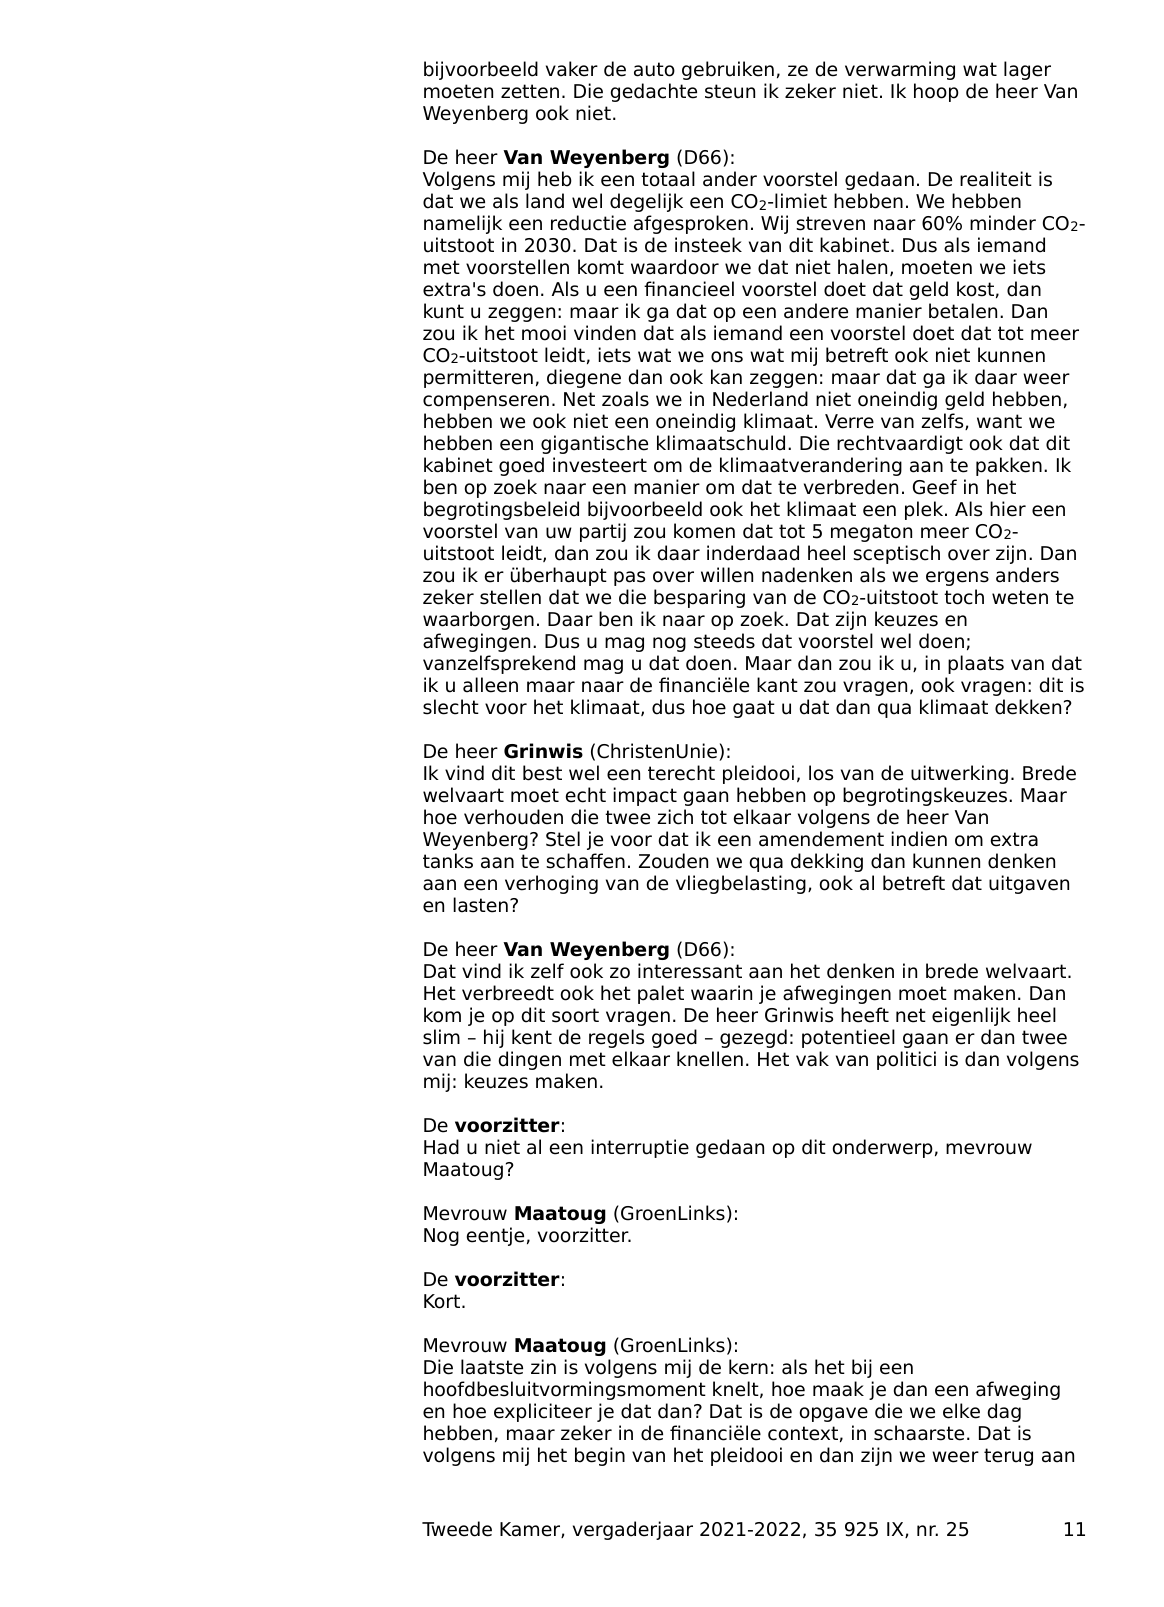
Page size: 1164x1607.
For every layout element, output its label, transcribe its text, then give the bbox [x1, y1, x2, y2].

text De heer Van Weyenberg (D66): [422, 147, 1087, 169]
text De voorzitter: [422, 1269, 1087, 1291]
text Nog eentje, voorzitter. [422, 1225, 1087, 1247]
text Mevrouw Maatoug (GroenLinks): [422, 1203, 1087, 1225]
text Volgens mij heb ik een totaal ander voorstel gedaan. De realiteit is dat we als land wel degelijk een CO2-limiet hebben. We hebben namelijk een reductie afgesproken. Wij streven naar 60% minder CO2-uitstoot in 2030. Dat is de insteek van dit kabinet. Dus als iemand met voorstellen komt waardoor we dat niet halen, moeten we iets extra's doen. Als u een financieel voorstel doet dat geld kost, dan kunt u zeggen: maar ik ga dat op een andere manier betalen. Dan zou ik het mooi vinden dat als iemand een voorstel doet dat tot meer CO2-uitstoot leidt, iets wat we ons wat mij betreft ook niet kunnen permitteren, diegene dan ook kan zeggen: maar dat ga ik daar weer compenseren. Net zoals we in Nederland niet oneindig geld hebben, hebben we ook niet een oneindig klimaat. Verre van zelfs, want we hebben een gigantische klimaatschuld. Die rechtvaardigt ook dat dit kabinet goed investeert om de klimaatverandering aan te pakken. Ik ben op zoek naar een manier om dat te verbreden. Geef in het begrotingsbeleid bijvoorbeeld ook het klimaat een plek. Als hier een voorstel van uw partij zou komen dat tot 5 megaton meer CO2-uitstoot leidt, dan zou ik daar inderdaad heel sceptisch over zijn. Dan zou ik er überhaupt pas over willen nadenken als we ergens anders zeker stellen dat we die besparing van de CO2-uitstoot toch weten te waarborgen. Daar ben ik naar op zoek. Dat zijn keuzes en afwegingen. Dus u mag nog steeds dat voorstel wel doen; vanzelfsprekend mag u dat doen. Maar dan zou ik u, in plaats van dat ik u alleen maar naar de financiële kant zou vragen, ook vragen: dit is slecht voor het klimaat, dus hoe gaat u dat dan qua klimaat dekken? [422, 169, 1087, 719]
text Ik vind dit best wel een terecht pleidooi, los van de uitwerking. Brede welvaart moet echt impact gaan hebben op begrotingskeuzes. Maar hoe verhouden die twee zich tot elkaar volgens de heer Van Weyenberg? Stel je voor dat ik een amendement indien om extra tanks aan te schaffen. Zouden we qua dekking dan kunnen denken aan een verhoging van de vliegbelasting, ook al betreft dat uitgaven en lasten? [422, 763, 1087, 917]
text Kort. [422, 1291, 1087, 1313]
text Mevrouw Maatoug (GroenLinks): [422, 1335, 1087, 1357]
text De voorzitter: [422, 1115, 1087, 1137]
text De heer Grinwis (ChristenUnie): [422, 741, 1087, 763]
text Dat vind ik zelf ook zo interessant aan het denken in brede welvaart. Het verbreedt ook het palet waarin je afwegingen moet maken. Dan kom je op dit soort vragen. De heer Grinwis heeft net eigenlijk heel slim – hij kent de regels goed – gezegd: potentieel gaan er dan twee van die dingen met elkaar knellen. Het vak van politici is dan volgens mij: keuzes maken. [422, 961, 1087, 1093]
text De heer Van Weyenberg (D66): [422, 939, 1087, 961]
text Die laatste zin is volgens mij de kern: als het bij een hoofdbesluitvormingsmoment knelt, hoe maak je dan een afweging en hoe expliciteer je dat dan? Dat is de opgave die we elke dag hebben, maar zeker in de financiële context, in schaarste. Dat is volgens mij het begin van het pleidooi en dan zijn we weer terug aan [422, 1357, 1087, 1467]
text Had u niet al een interruptie gedaan op dit onderwerp, mevrouw Maatoug? [422, 1137, 1087, 1181]
text bijvoorbeeld vaker de auto gebruiken, ze de verwarming wat lager moeten zetten. Die gedachte steun ik zeker niet. Ik hoop de heer Van Weyenberg ook niet. [422, 59, 1087, 125]
